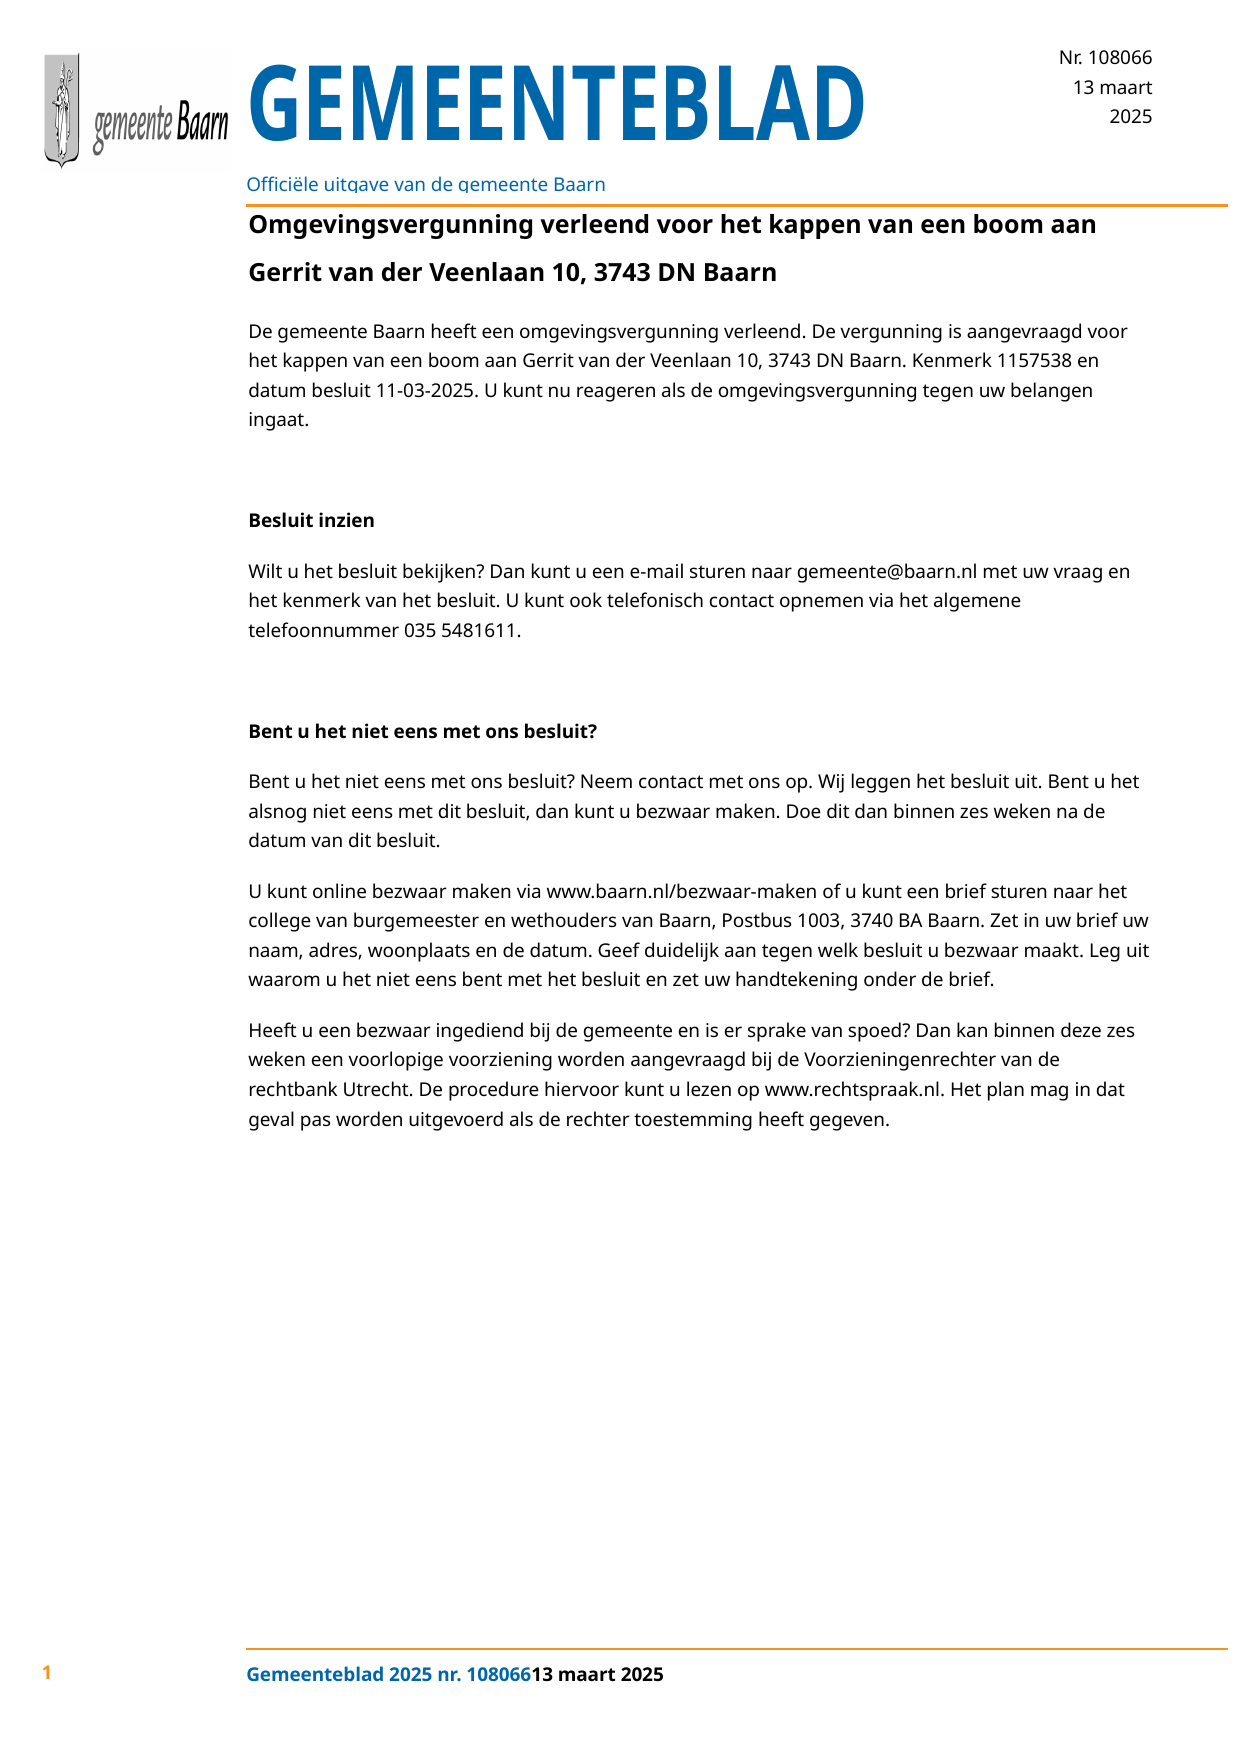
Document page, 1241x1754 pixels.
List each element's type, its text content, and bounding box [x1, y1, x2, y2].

text Wilt u het besluit bekijken? Dan kunt u een e-mail sturen naar gemeente@baarn.nl met uw vraag en het kenmerk van het besluit. U kunt ook telefonisch contact opnemen via het algemene telefoonnummer 035 5481611. [248, 558, 1152, 643]
picture [41, 47, 231, 172]
text Besluit inzien [248, 507, 1152, 533]
text Omgevingsvergunning verleend voor het kappen van een boom aan Gerrit van der Veenlaan 10, 3743 DN Baarn [248, 207, 1152, 288]
text Bent u het niet eens met ons besluit? [248, 718, 1152, 744]
text Bent u het niet eens met ons besluit? Neem contact met ons op. Wij leggen het besluit uit. Bent u het alsnog niet eens met dit besluit, dan kunt u bezwaar maken. Doe dit dan binnen zes weken na de datum van dit besluit. [248, 768, 1152, 853]
text Heeft u een bezwaar ingediend bij de gemeente en is er sprake van spoed? Dan kan binnen deze zes weken een voorlopige voorziening worden aangevraagd bij de Voorzieningenrechter van de rechtbank Utrecht. De procedure hiervoor kunt u lezen op www.rechtspraak.nl. Het plan mag in dat geval pas worden uitgevoerd als de rechter toestemming heeft gegeven. [248, 1017, 1152, 1132]
text U kunt online bezwaar maken via www.baarn.nl/bezwaar-maken of u kunt een brief sturen naar het college van burgemeester en wethouders van Baarn, Postbus 1003, 3740 BA Baarn. Zet in uw brief uw naam, adres, woonplaats en de datum. Geef duidelijk aan tegen welk besluit u bezwaar maakt. Leg uit waarom u het niet eens bent met het besluit en zet uw handtekening onder de brief. [248, 878, 1152, 992]
text De gemeente Baarn heeft een omgevingsvergunning verleend. De vergunning is aangevraagd voor het kappen van een boom aan Gerrit van der Veenlaan 10, 3743 DN Baarn. Kenmerk 1157538 en datum besluit 11-03-2025. U kunt nu reageren als de omgevingsvergunning tegen uw belangen ingaat. [248, 318, 1152, 432]
